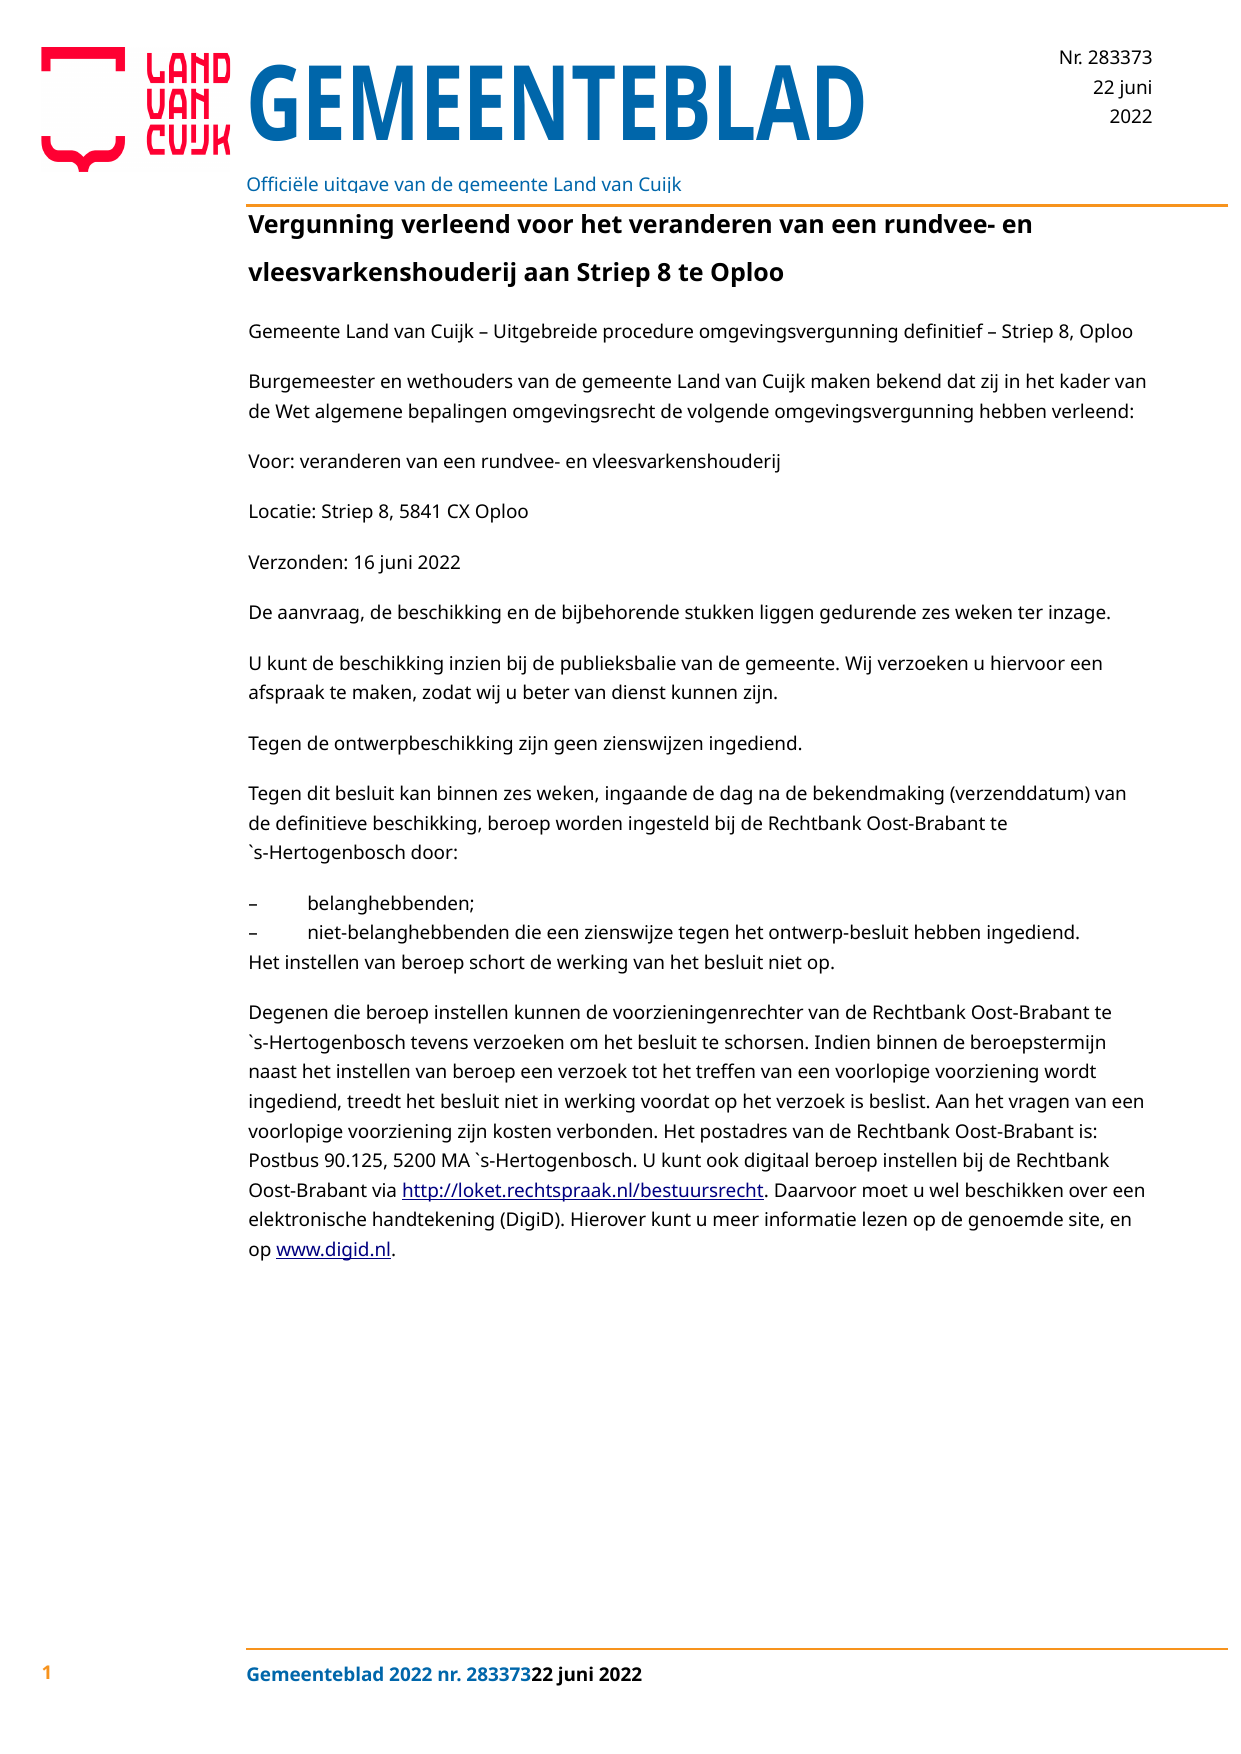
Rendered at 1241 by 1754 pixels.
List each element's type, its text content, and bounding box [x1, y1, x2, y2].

text Gemeente Land van Cuijk – Uitgebreide procedure omgevingsvergunning definitief – Striep 8, Oploo [248, 318, 1152, 344]
text Tegen de ontwerpbeschikking zijn geen zienswijzen ingediend. [248, 730, 1152, 756]
text Locatie: Striep 8, 5841 CX Oploo [248, 499, 1152, 524]
text De aanvraag, de beschikking en de bijbehorende stukken liggen gedurende zes weken ter inzage. [248, 599, 1152, 625]
text Burgemeester en wethouders van de gemeente Land van Cuijk maken bekend dat zij in het kader van de Wet algemene bepalingen omgevingsrecht de volgende omgevingsvergunning hebben verleend: [248, 368, 1152, 424]
text Vergunning verleend voor het veranderen van een rundvee- en vleesvarkenshouderij aan Striep 8 te Oploo [248, 207, 1152, 288]
list belanghebbenden; [248, 890, 1152, 916]
text Tegen dit besluit kan binnen zes weken, ingaande de dag na de bekendmaking (verzenddatum) van de definitieve beschikking, beroep worden ingesteld bij de Rechtbank Oost-Brabant te `s‑Hertogenbosch door: [248, 780, 1152, 865]
text U kunt de beschikking inzien bij de publieksbalie van de gemeente. Wij verzoeken u hiervoor een afspraak te maken, zodat wij u beter van dienst kunnen zijn. [248, 650, 1152, 705]
picture [41, 47, 231, 172]
text Verzonden: 16 juni 2022 [248, 549, 1152, 575]
text Degenen die beroep instellen kunnen de voorzieningenrechter van de Rechtbank Oost-Brabant te `s‑Hertogenbosch tevens verzoeken om het besluit te schorsen. Indien binnen de beroepstermijn naast het instellen van beroep een verzoek tot het treffen van een voorlopige voorziening wordt ingediend, treedt het besluit niet in werking voordat op het verzoek is beslist. Aan het vragen van een voorlopige voorziening zijn kosten verbonden. Het postadres van de Rechtbank Oost-Brabant is: Postbus 90.125, 5200 MA `s-Hertogenbosch. U kunt ook digitaal beroep instellen bij de Rechtbank Oost-Brabant via http://loket.rechtspraak.nl/bestuursrecht. Daarvoor moet u wel beschikken over een elektronische handtekening (DigiD). Hierover kunt u meer informatie lezen op de genoemde site, en op www.digid.nl. [248, 999, 1152, 1262]
list niet-belanghebbenden die een zienswijze tegen het ontwerp-besluit hebben ingediend. [248, 919, 1152, 945]
text Voor: veranderen van een rundvee- en vleesvarkenshouderij [248, 448, 1152, 474]
text Het instellen van beroep schort de werking van het besluit niet op. [248, 949, 1152, 975]
